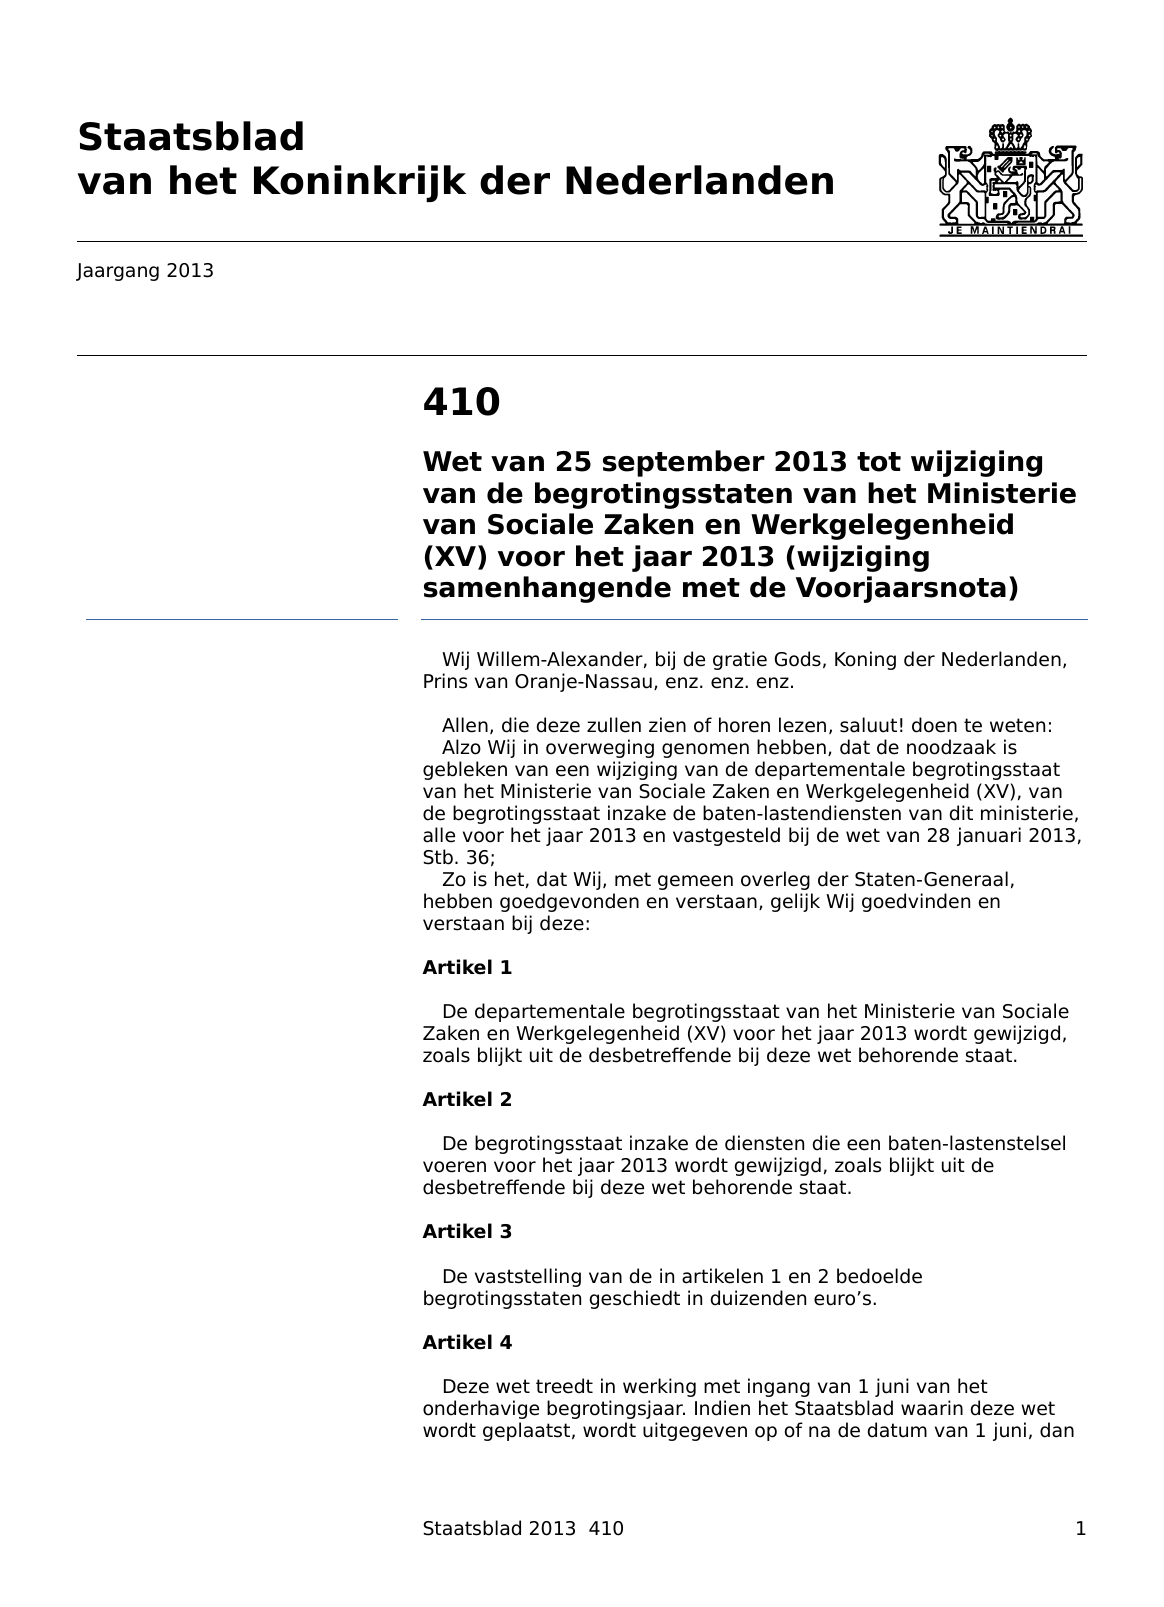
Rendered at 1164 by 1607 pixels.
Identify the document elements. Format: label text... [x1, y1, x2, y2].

table_header Staatsblad van het Koninkrijk der Nederlanden [77, 100, 886, 241]
subtitle Artikel 4 [422, 1332, 1087, 1354]
text Wet van 25 september 2013 tot wijziging van de begrotingsstaten van het Ministerie van Sociale Zaken en Werkgelegenheid (XV) voor het jaar 2013 (wijziging samenhangende met de Voorjaarsnota) [422, 447, 1087, 604]
table_header [886, 100, 1087, 241]
subtitle 410 [422, 381, 1087, 424]
text Zo is het, dat Wij, met gemeen overleg der Staten-Generaal, hebben goedgevonden en verstaan, gelijk Wij goedvinden en verstaan bij deze: [422, 869, 1087, 935]
text Wij Willem-Alexander, bij de gratie Gods, Koning der Nederlanden, Prins van Oranje-Nassau, enz. enz. enz. [422, 649, 1087, 693]
table_cell Jaargang 2013 [77, 242, 1087, 355]
text De departementale begrotingsstaat van het Ministerie van Sociale Zaken en Werkgelegenheid (XV) voor het jaar 2013 wordt gewijzigd, zoals blijkt uit de desbetreffende bij deze wet behorende staat. [422, 1001, 1087, 1067]
subtitle Artikel 1 [422, 957, 1087, 979]
subtitle Artikel 2 [422, 1089, 1087, 1111]
text Alzo Wij in overweging genomen hebben, dat de noodzaak is gebleken van een wijziging van de departementale begrotingsstaat van het Ministerie van Sociale Zaken en Werkgelegenheid (XV), van de begrotingsstaat inzake de baten-lastendiensten van dit ministerie, alle voor het jaar 2013 en vastgesteld bij de wet van 28 januari 2013, Stb. 36; [422, 737, 1087, 869]
text Deze wet treedt in werking met ingang van 1 juni van het onderhavige begrotingsjaar. Indien het Staatsblad waarin deze wet wordt geplaatst, wordt uitgegeven op of na de datum van 1 juni, dan [422, 1376, 1087, 1442]
picture [936, 115, 1087, 240]
text Allen, die deze zullen zien of horen lezen, saluut! doen te weten: [422, 715, 1087, 737]
subtitle Artikel 3 [422, 1221, 1087, 1243]
text De begrotingsstaat inzake de diensten die een baten-lastenstelsel voeren voor het jaar 2013 wordt gewijzigd, zoals blijkt uit de desbetreffende bij deze wet behorende staat. [422, 1133, 1087, 1199]
text De vaststelling van de in artikelen 1 en 2 bedoelde begrotingsstaten geschiedt in duizenden euro’s. [422, 1266, 1087, 1309]
